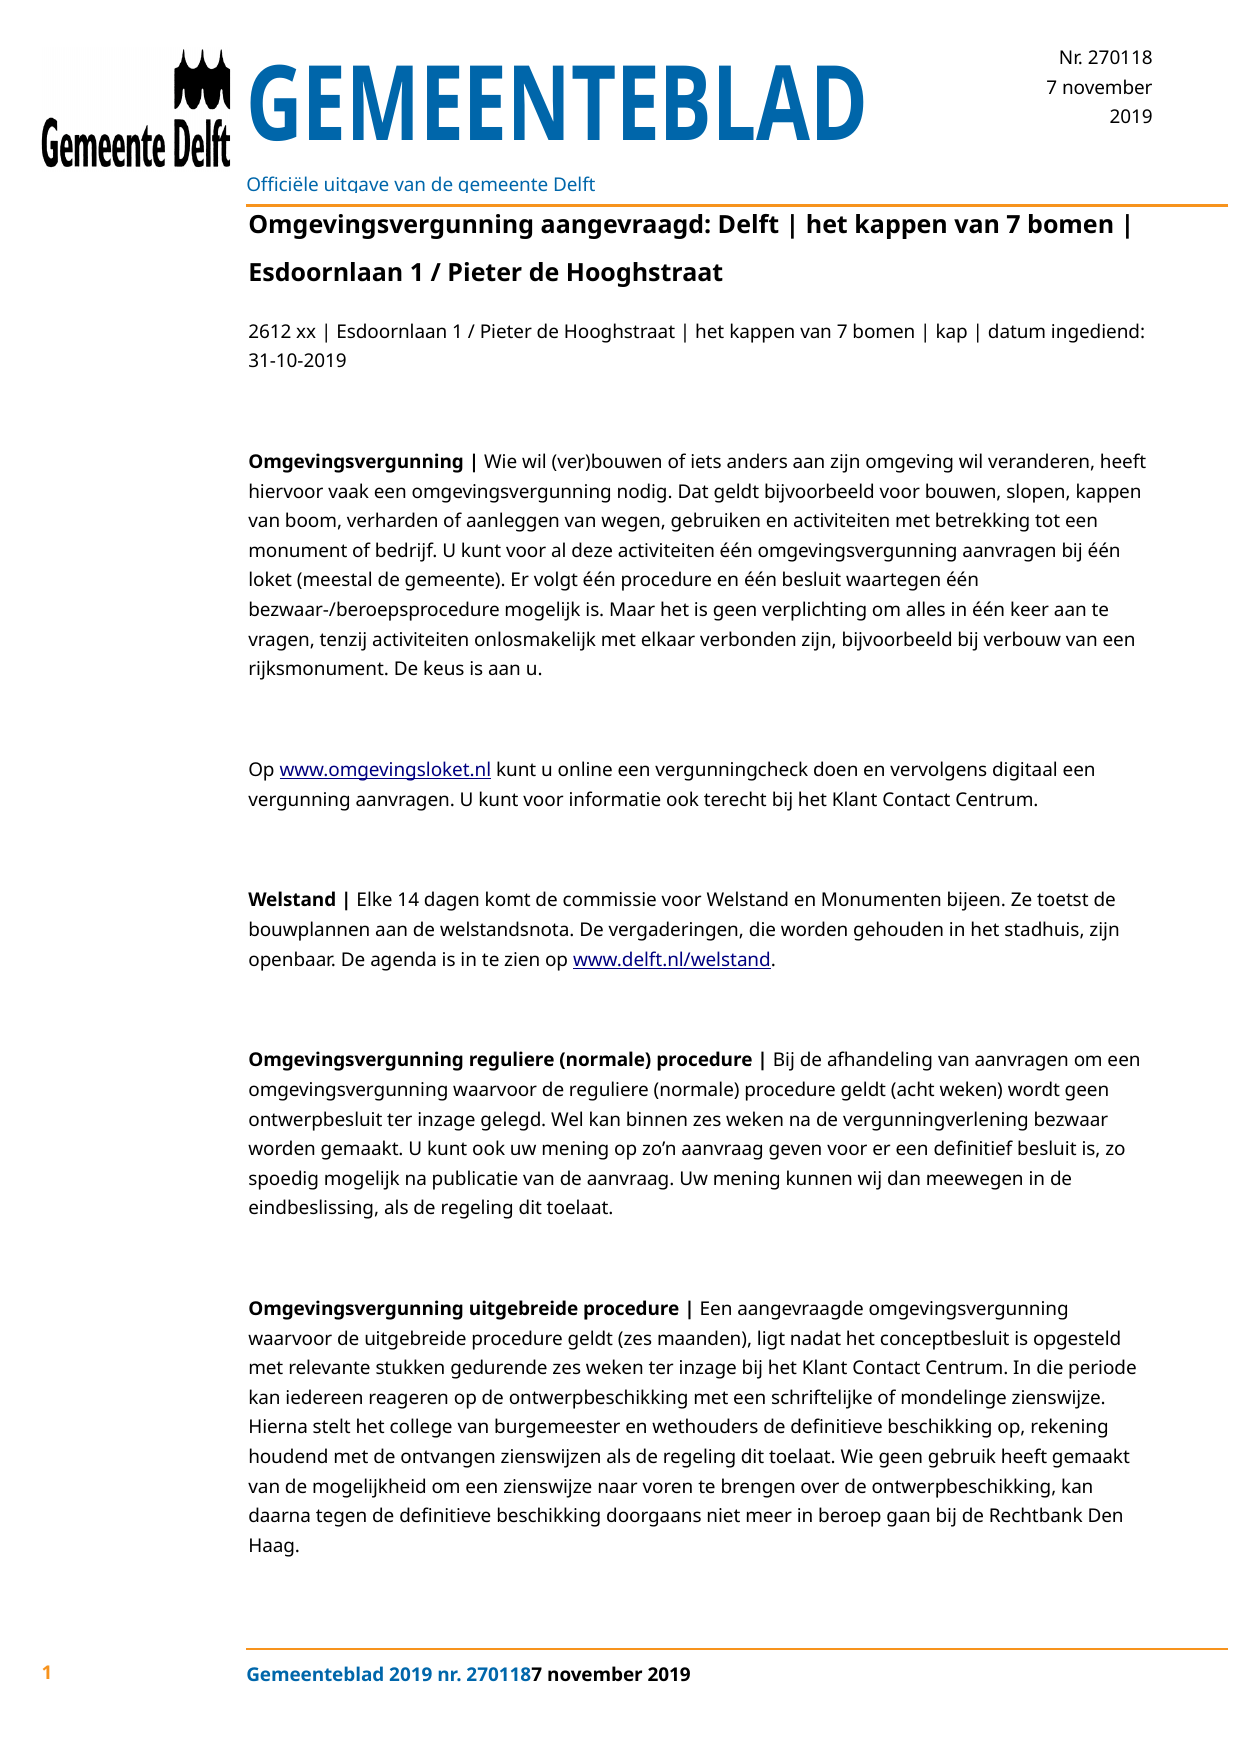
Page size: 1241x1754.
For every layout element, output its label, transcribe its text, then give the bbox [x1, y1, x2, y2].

text Welstand | Elke 14 dagen komt de commissie voor Welstand en Monumenten bijeen. Ze toetst de bouwplannen aan de welstandsnota. De vergaderingen, die worden gehouden in het stadhuis, zijn openbaar. De agenda is in te zien op www.delft.nl/welstand. [248, 887, 1152, 972]
picture [41, 47, 231, 172]
text Omgevingsvergunning uitgebreide procedure | Een aangevraagde omgevingsvergunning waarvoor de uitgebreide procedure geldt (zes maanden), ligt nadat het conceptbesluit is opgesteld met relevante stukken gedurende zes weken ter inzage bij het Klant Contact Centrum. In die periode kan iedereen reageren op de ontwerpbeschikking met een schriftelijke of mondelinge zienswijze. Hierna stelt het college van burgemeester en wethouders de definitieve beschikking op, rekening houdend met de ontvangen zienswijzen als de regeling dit toelaat. Wie geen gebruik heeft gemaakt van de mogelijkheid om een zienswijze naar voren te brengen over de ontwerpbeschikking, kan daarna tegen de definitieve beschikking doorgaans niet meer in beroep gaan bij de Rechtbank Den Haag. [248, 1295, 1152, 1558]
text 2612 xx | Esdoornlaan 1 / Pieter de Hooghstraat | het kappen van 7 bomen | kap | datum ingediend: 31-10-2019 [248, 318, 1152, 373]
text Op www.omgevingsloket.nl kunt u online een vergunningcheck doen en vervolgens digitaal een vergunning aanvragen. U kunt voor informatie ook terecht bij het Klant Contact Centrum. [248, 756, 1152, 812]
text Omgevingsvergunning | Wie wil (ver)bouwen of iets anders aan zijn omgeving wil veranderen, heeft hiervoor vaak een omgevingsvergunning nodig. Dat geldt bijvoorbeeld voor bouwen, slopen, kappen van boom, verharden of aanleggen van wegen, gebruiken en activiteiten met betrekking tot een monument of bedrijf. U kunt voor al deze activiteiten één omgevingsvergunning aanvragen bij één loket (meestal de gemeente). Er volgt één procedure en één besluit waartegen één bezwaar-/beroepsprocedure mogelijk is. Maar het is geen verplichting om alles in één keer aan te vragen, tenzij activiteiten onlosmakelijk met elkaar verbonden zijn, bijvoorbeeld bij verbouw van een rijksmonument. De keus is aan u. [248, 448, 1152, 681]
text Omgevingsvergunning aangevraagd: Delft | het kappen van 7 bomen | Esdoornlaan 1 / Pieter de Hooghstraat [248, 207, 1152, 288]
text Omgevingsvergunning reguliere (normale) procedure | Bij de afhandeling van aanvragen om een omgevingsvergunning waarvoor de reguliere (normale) procedure geldt (acht weken) wordt geen ontwerpbesluit ter inzage gelegd. Wel kan binnen zes weken na de vergunningverlening bezwaar worden gemaakt. U kunt ook uw mening op zo’n aanvraag geven voor er een definitief besluit is, zo spoedig mogelijk na publicatie van de aanvraag. Uw mening kunnen wij dan meewegen in de eindbeslissing, als de regeling dit toelaat. [248, 1047, 1152, 1220]
